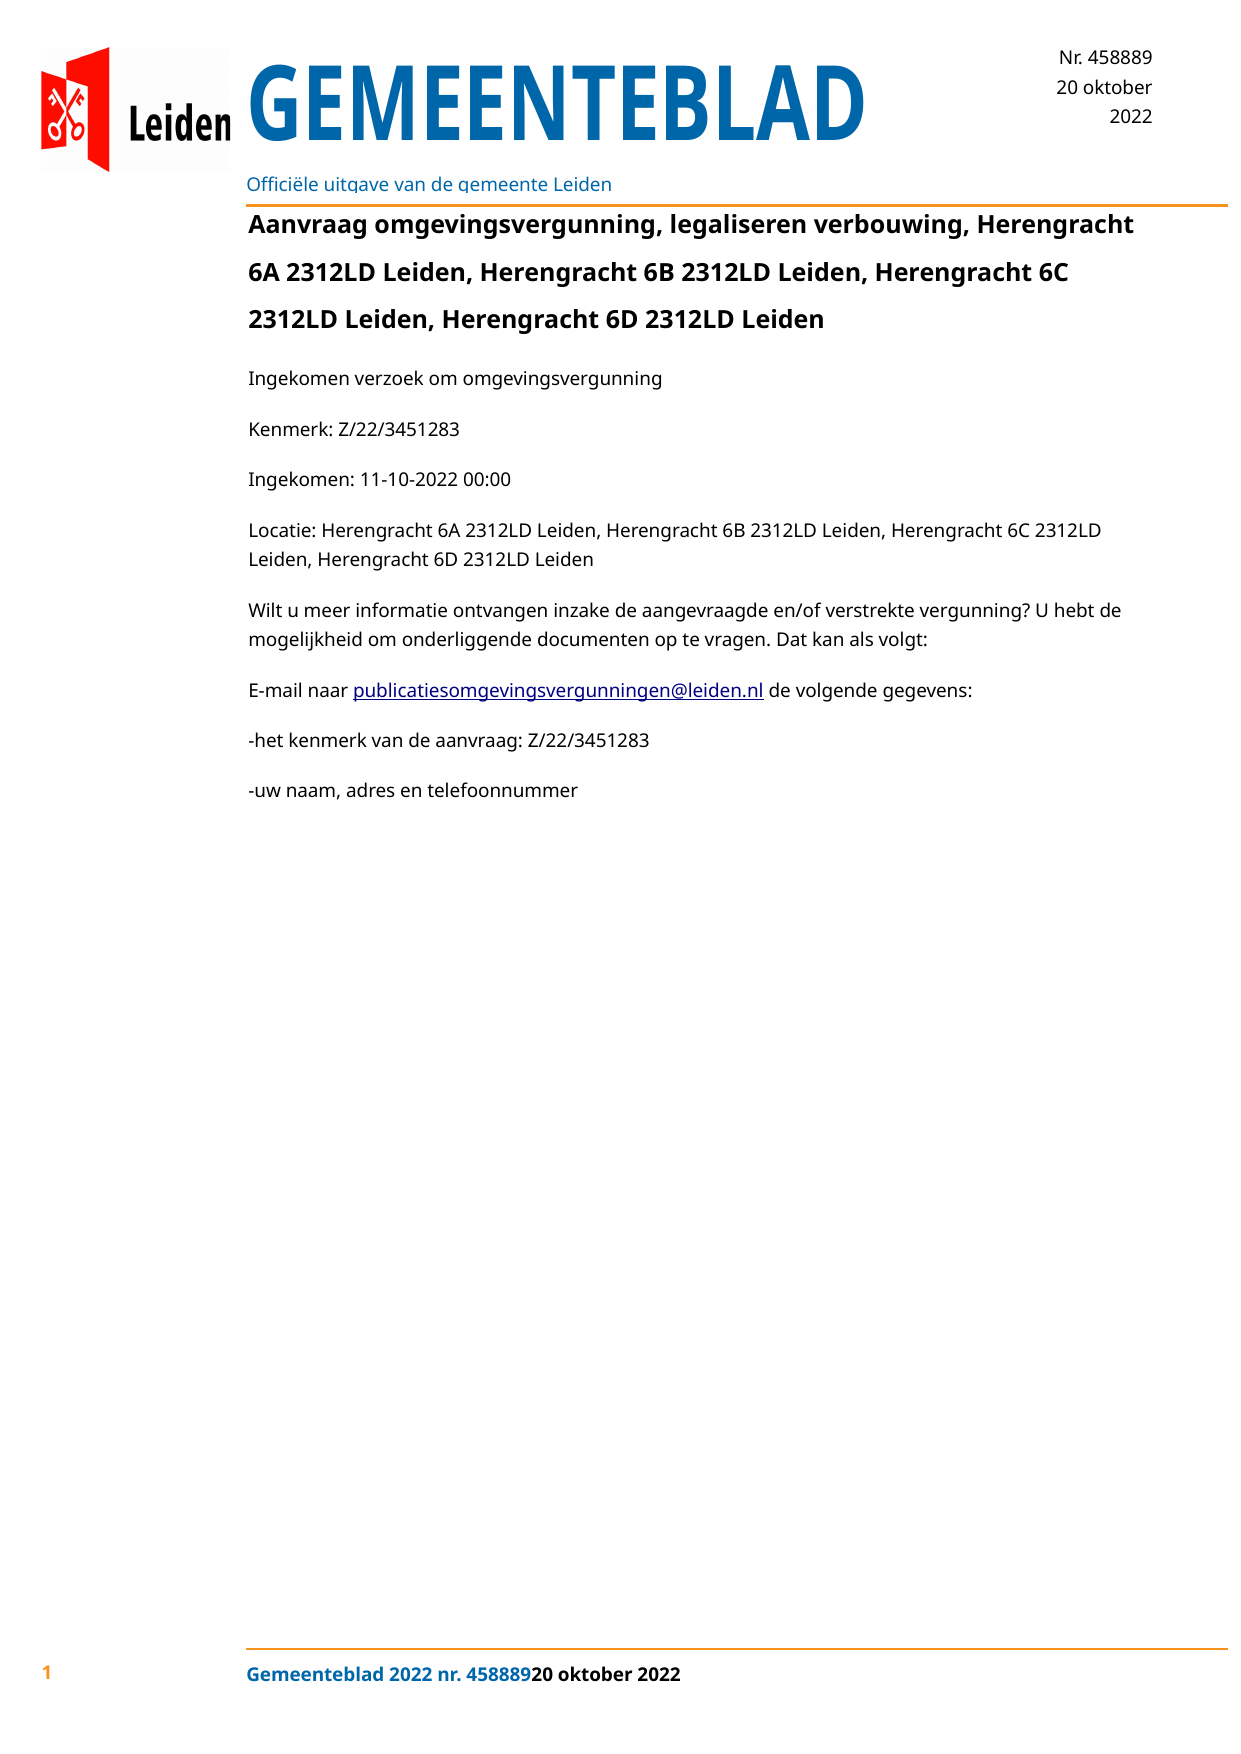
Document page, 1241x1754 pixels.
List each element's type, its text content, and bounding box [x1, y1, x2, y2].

text Aanvraag omgevingsvergunning, legaliseren verbouwing, Herengracht 6A 2312LD Leiden, Herengracht 6B 2312LD Leiden, Herengracht 6C 2312LD Leiden, Herengracht 6D 2312LD Leiden [248, 207, 1152, 336]
text E-mail naar publicatiesomgevingsvergunningen@leiden.nl de volgende gegevens: [248, 677, 1152, 702]
text Wilt u meer informatie ontvangen inzake de aangevraagde en/of verstrekte vergunning? U hebt de mogelijkheid om onderliggende documenten op te vragen. Dat kan als volgt: [248, 597, 1152, 652]
text -het kenmerk van de aanvraag: Z/22/3451283 [248, 727, 1152, 753]
text -uw naam, adres en telefoonnummer [248, 778, 1152, 803]
text Kenmerk: Z/22/3451283 [248, 416, 1152, 442]
text Locatie: Herengracht 6A 2312LD Leiden, Herengracht 6B 2312LD Leiden, Herengracht 6C 2312LD Leiden, Herengracht 6D 2312LD Leiden [248, 517, 1152, 572]
text Ingekomen: 11-10-2022 00:00 [248, 466, 1152, 492]
text Ingekomen verzoek om omgevingsvergunning [248, 366, 1152, 391]
picture [41, 47, 231, 172]
